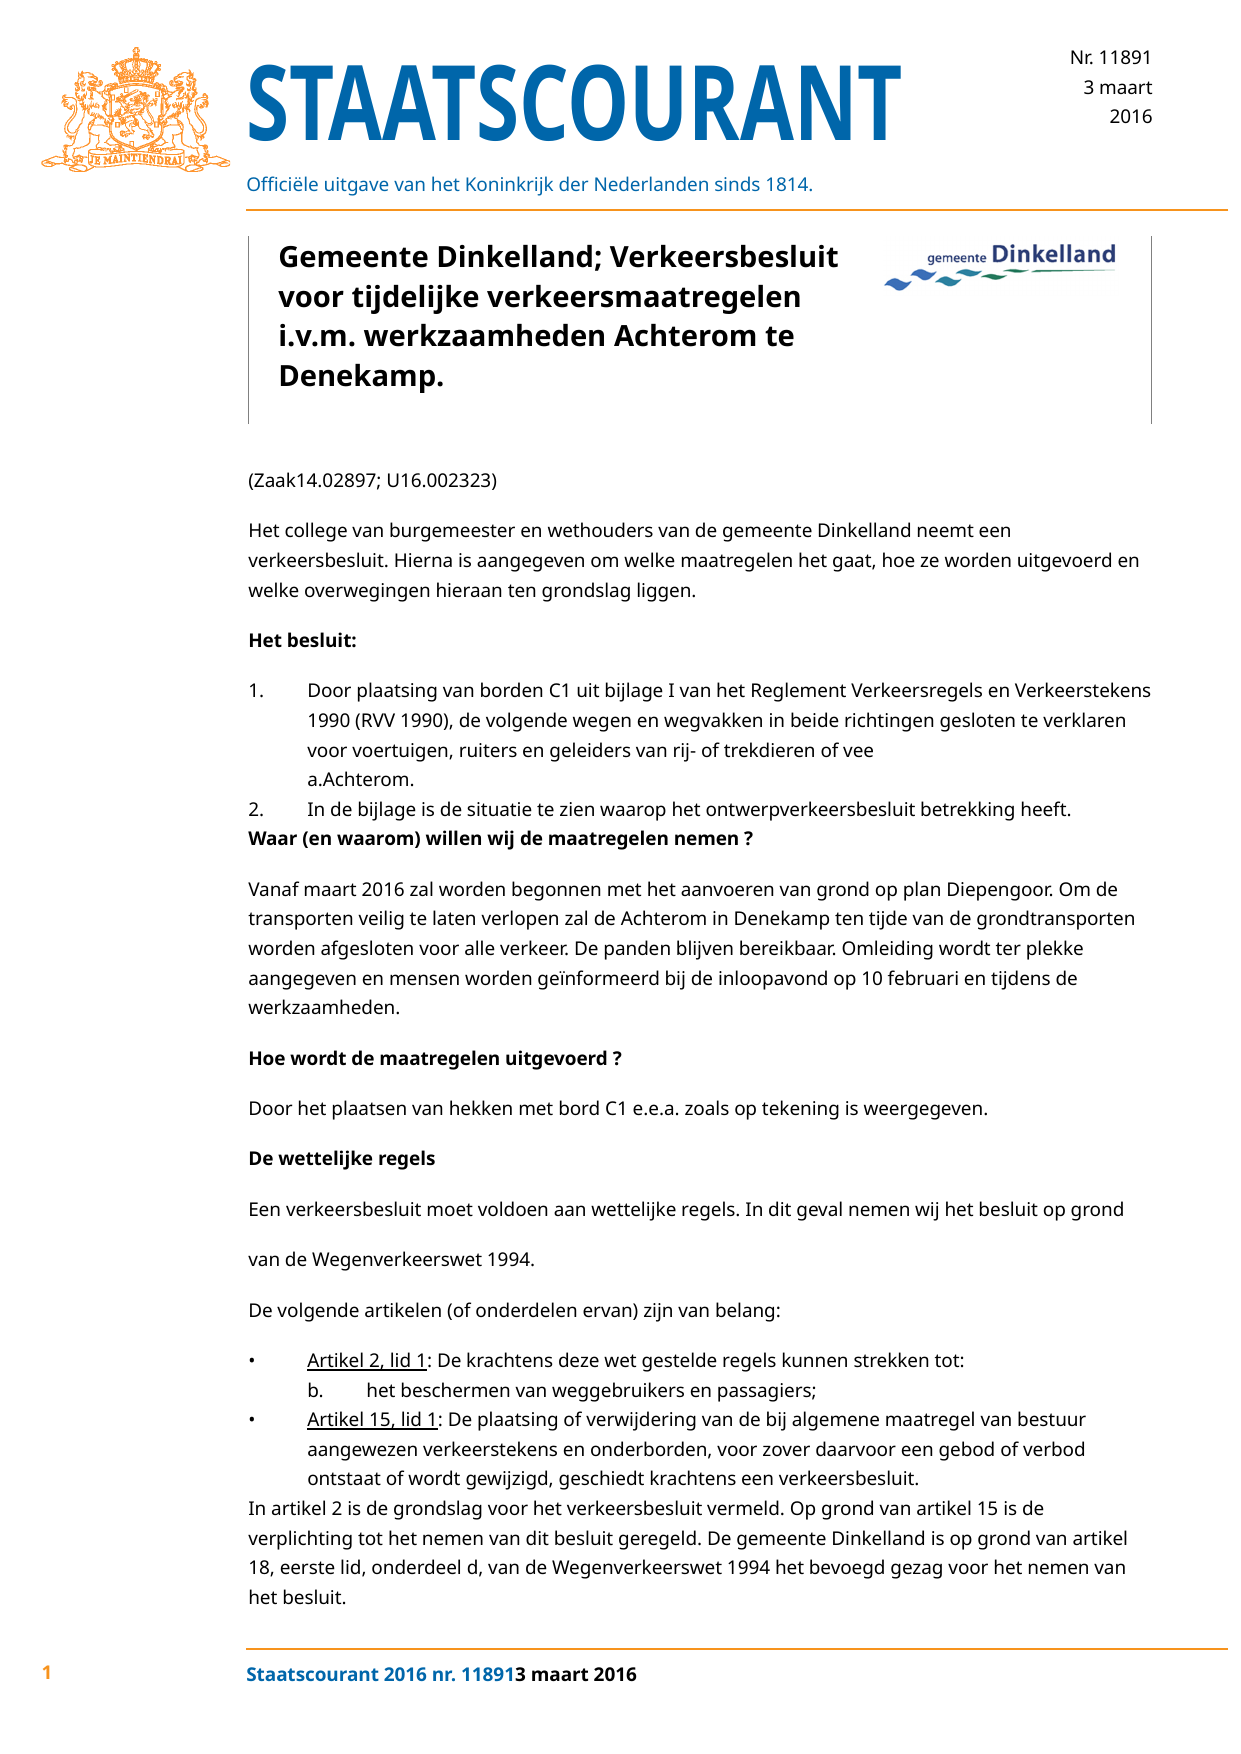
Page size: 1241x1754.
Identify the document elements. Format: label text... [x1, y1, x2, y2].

text Waar (en waarom) willen wij de maatregelen nemen ? [248, 826, 1152, 851]
table_header [850, 236, 1151, 424]
text Hoe wordt de maatregelen uitgevoerd ? [248, 1045, 1152, 1071]
text Vanaf maart 2016 zal worden begonnen met het aanvoeren van grond op plan Diepengoor. Om de transporten veilig te laten verlopen zal de Achterom in Denekamp ten tijde van de grondtransporten worden afgesloten voor alle verkeer. De panden blijven bereikbaar. Omleiding wordt ter plekke aangegeven en mensen worden geïnformeerd bij de inloopavond op 10 februari en tijdens de werkzaamheden. [248, 876, 1152, 1020]
text Door het plaatsen van hekken met bord C1 e.e.a. zoals op tekening is weergegeven. [248, 1095, 1152, 1121]
text (Zaak14.02897; U16.002323) [248, 467, 1152, 493]
text Een verkeersbesluit moet voldoen aan wettelijke regels. In dit geval nemen wij het besluit op grond [248, 1196, 1152, 1222]
text De wettelijke regels [248, 1146, 1152, 1171]
text De volgende artikelen (of onderdelen ervan) zijn van belang: [248, 1297, 1152, 1323]
list Artikel 2, lid 1: De krachtens deze wet gestelde regels kunnen strekken tot: [248, 1347, 1152, 1373]
text Het besluit: [248, 627, 1152, 653]
list Artikel 15, lid 1: De plaatsing of verwijdering van de bij algemene maatregel van bestuur aangewezen verkeerstekens en onderborden, voor zover daarvoor een gebod of verbod ontstaat of wordt gewijzigd, geschiedt krachtens een verkeersbesluit. [248, 1406, 1152, 1491]
list het beschermen van weggebruikers en passagiers; [307, 1377, 1152, 1403]
picture [882, 236, 1119, 296]
text van de Wegenverkeerswet 1994. [248, 1246, 1152, 1272]
text Het college van burgemeester en wethouders van de gemeente Dinkelland neemt een verkeersbesluit. Hierna is aangegeven om welke maatregelen het gaat, hoe ze worden uitgevoerd en welke overwegingen hieraan ten grondslag liggen. [248, 518, 1152, 603]
text In artikel 2 is de grondslag voor het verkeersbesluit vermeld. Op grond van artikel 15 is de verplichting tot het nemen van dit besluit geregeld. De gemeente Dinkelland is op grond van artikel 18, eerste lid, onderdeel d, van de Wegenverkeerswet 1994 het bevoegd gezag voor het nemen van het besluit. [248, 1495, 1152, 1610]
table_header Gemeente Dinkelland; Verkeersbesluit voor tijdelijke verkeersmaatregelen i.v.m. werkzaamheden Achterom te Denekamp. [249, 236, 850, 424]
list a.Achterom. [248, 766, 1152, 792]
list In de bijlage is de situatie te zien waarop het ontwerpverkeersbesluit betrekking heeft. [248, 796, 1152, 822]
list Door plaatsing van borden C1 uit bijlage I van het Reglement Verkeersregels en Verkeerstekens 1990 (RVV 1990), de volgende wegen en wegvakken in beide richtingen gesloten te verklaren voor voertuigen, ruiters en geleiders van rij- of trekdieren of vee [248, 678, 1152, 763]
picture [41, 47, 231, 172]
